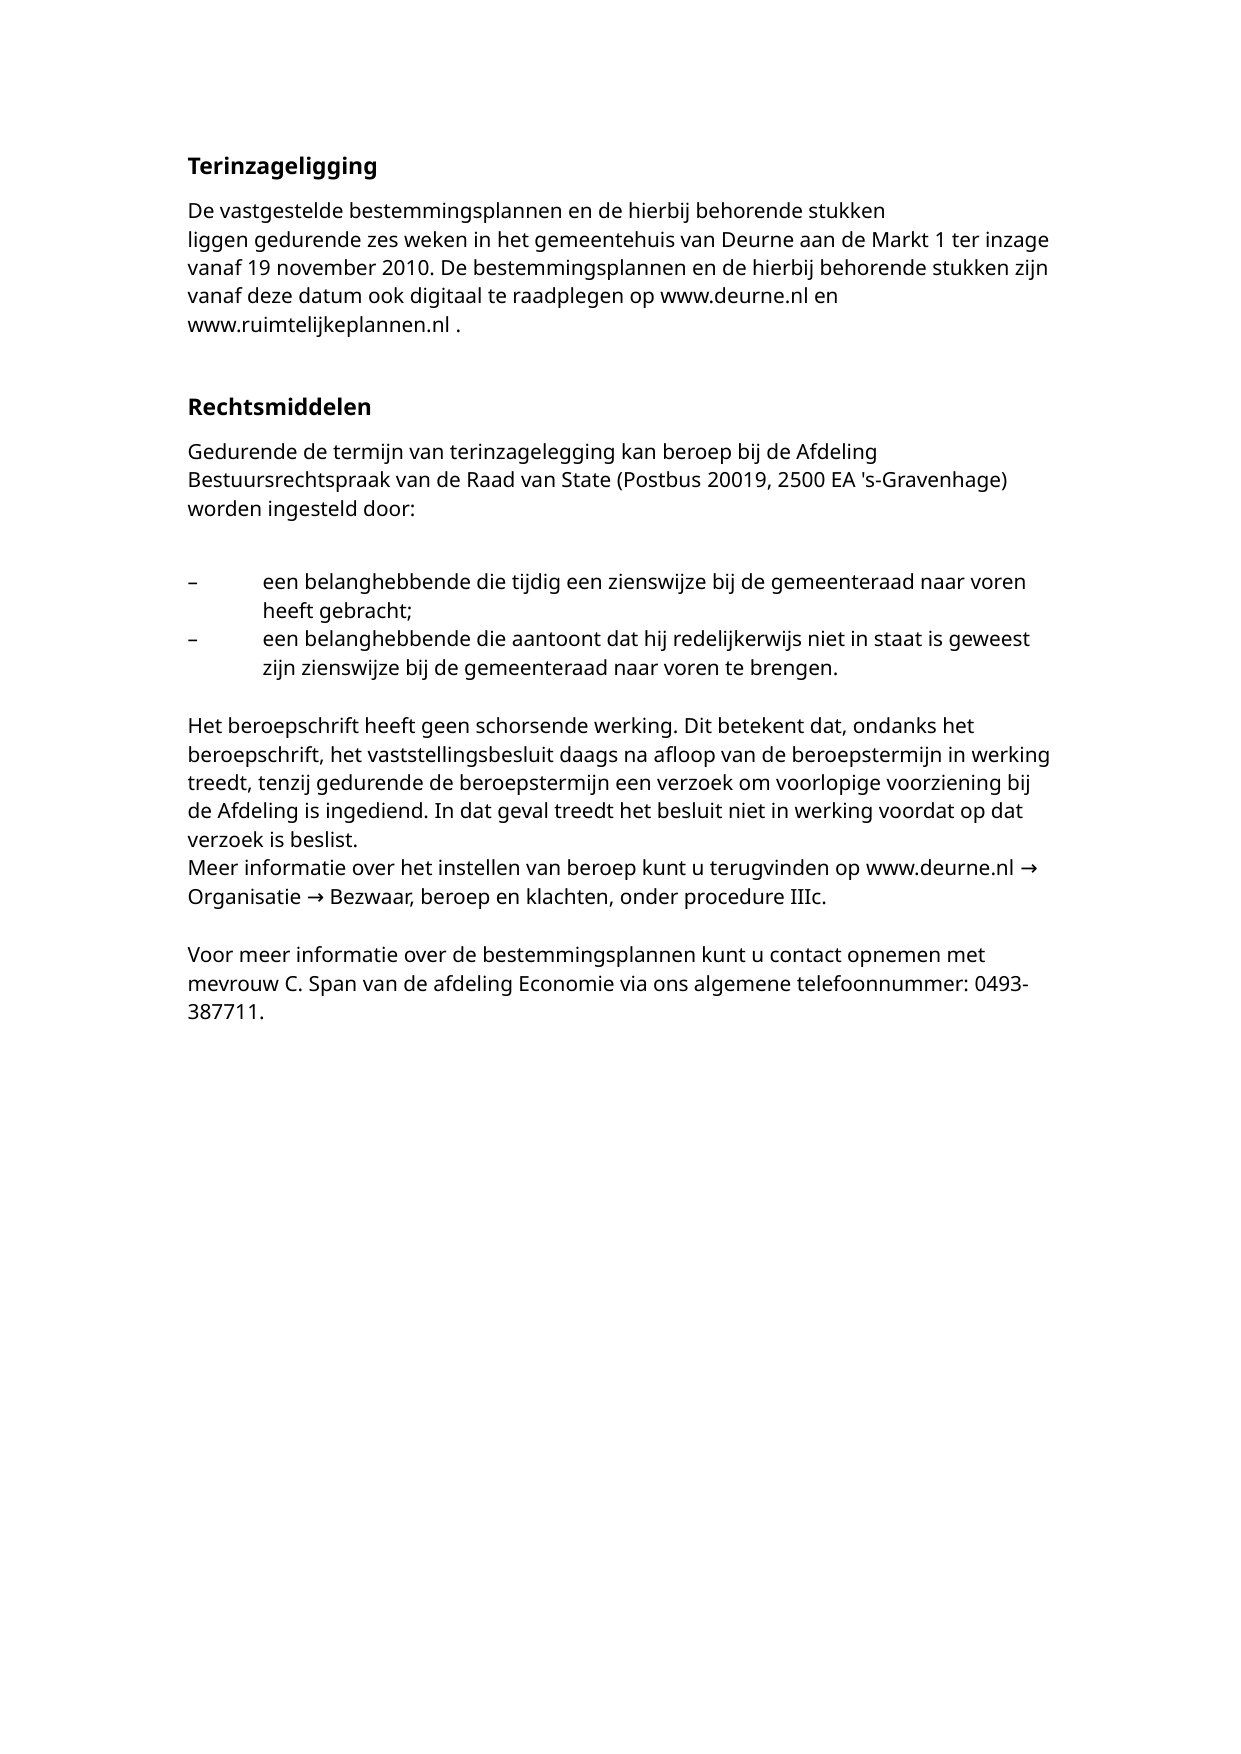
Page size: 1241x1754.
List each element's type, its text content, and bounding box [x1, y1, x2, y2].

text De vastgestelde bestemmingsplannen en de hierbij behorende stukken liggen gedurende zes weken in het gemeentehuis van Deurne aan de Markt 1 ter inzage vanaf 19 november 2010. De bestemmingsplannen en de hierbij behorende stukken zijn vanaf deze datum ook digitaal te raadplegen op www.deurne.nl en www.ruimtelijkeplannen.nl . [187, 196, 1053, 338]
list een belanghebbende die aantoont dat hij redelijkerwijs niet in staat is geweest zijn zienswijze bij de gemeenteraad naar voren te brengen. [187, 624, 1053, 681]
subtitle Rechtsmiddelen [187, 391, 1053, 422]
text Voor meer informatie over de bestemmingsplannen kunt u contact opnemen met mevrouw C. Span van de afdeling Economie via ons algemene telefoonnummer: 0493-387711. [187, 940, 1053, 1026]
text Het beroepschrift heeft geen schorsende werking. Dit betekent dat, ondanks het beroepschrift, het vaststellingsbesluit daags na afloop van de beroepstermijn in werking treedt, tenzij gedurende de beroepstermijn een verzoek om voorlopige voorziening bij de Afdeling is ingediend. In dat geval treedt het besluit niet in werking voordat op dat verzoek is beslist. [187, 711, 1053, 853]
list een belanghebbende die tijdig een zienswijze bij de gemeenteraad naar voren heeft gebracht; [187, 567, 1053, 624]
subtitle Terinzageligging [187, 150, 1053, 181]
text Gedurende de termijn van terinzagelegging kan beroep bij de Afdeling Bestuursrechtspraak van de Raad van State (Postbus 20019, 2500 EA 's-Gravenhage) worden ingesteld door: [187, 437, 1053, 522]
text Meer informatie over het instellen van beroep kunt u terugvinden op www.deurne.nl → Organisatie → Bezwaar, beroep en klachten, onder procedure IIIc. [187, 853, 1053, 910]
